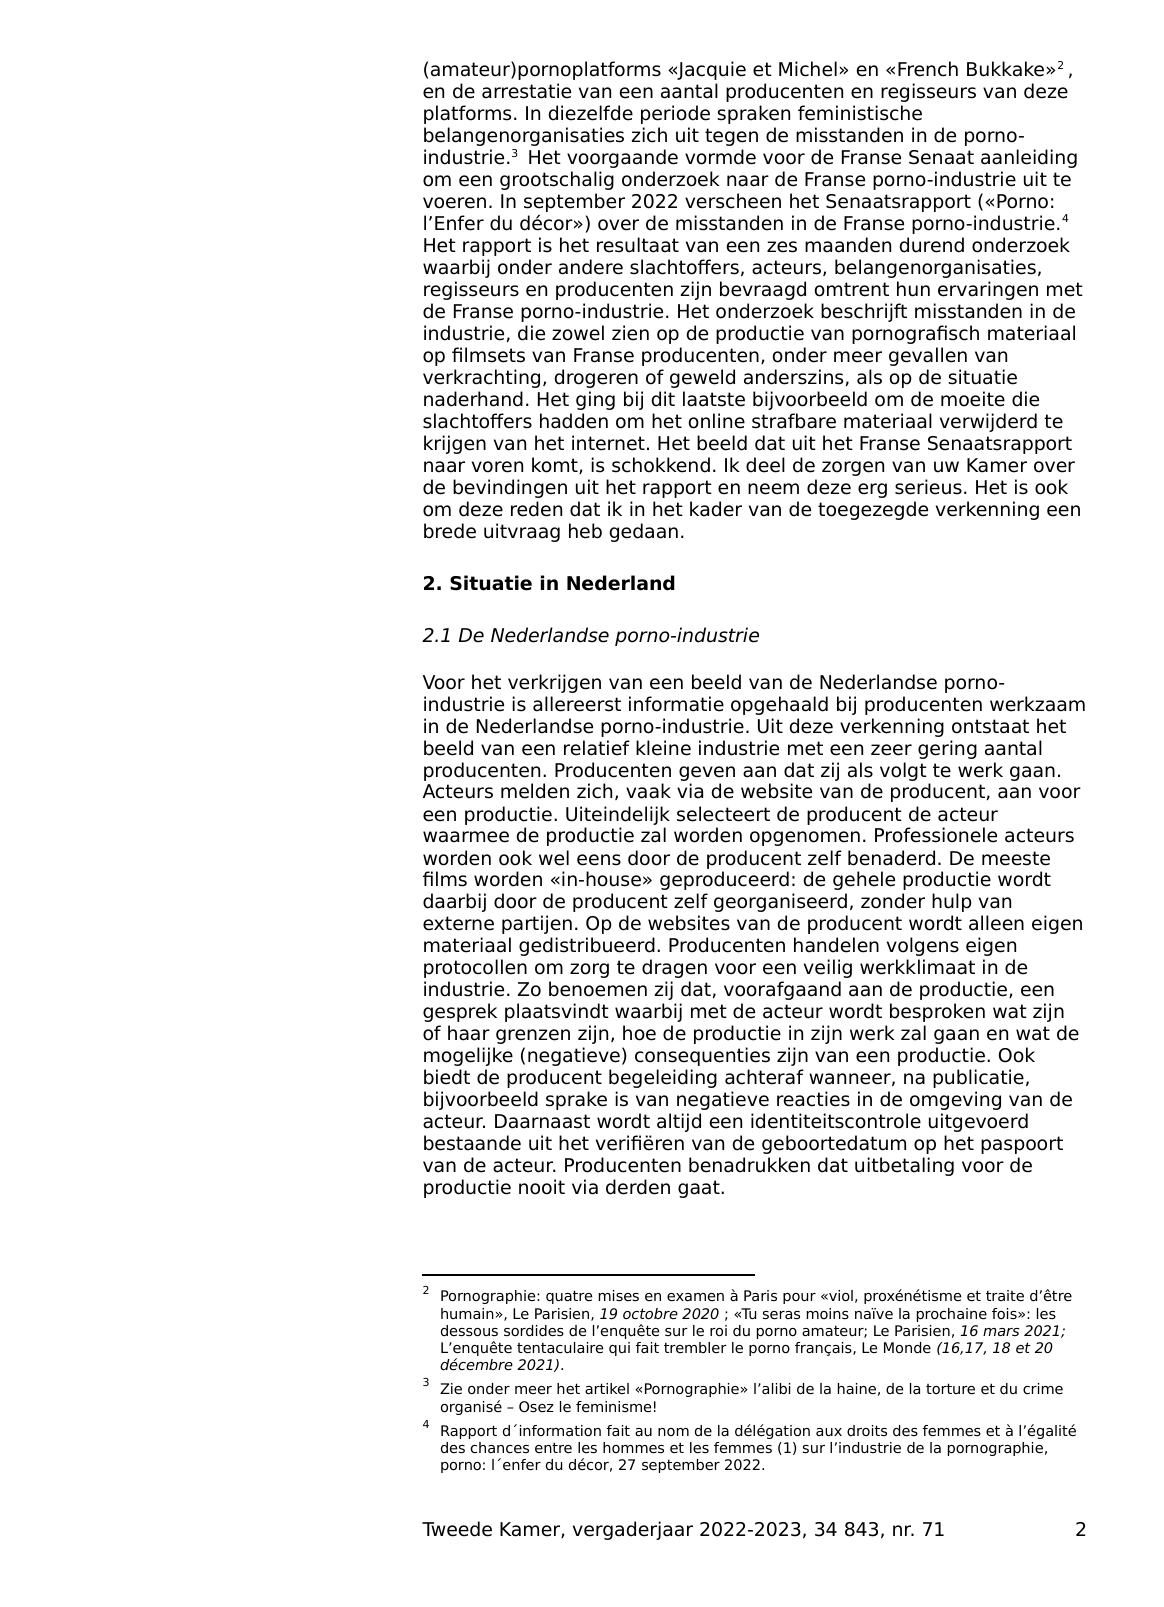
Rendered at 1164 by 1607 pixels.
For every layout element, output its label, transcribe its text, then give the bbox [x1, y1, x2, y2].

text Voor het verkrijgen van een beeld van de Nederlandse porno-industrie is allereerst informatie opgehaald bij producenten werkzaam in de Nederlandse porno-industrie. Uit deze verkenning ontstaat het beeld van een relatief kleine industrie met een zeer gering aantal producenten. Producenten geven aan dat zij als volgt te werk gaan. Acteurs melden zich, vaak via de website van de producent, aan voor een productie. Uiteindelijk selecteert de producent de acteur waarmee de productie zal worden opgenomen. Professionele acteurs worden ook wel eens door de producent zelf benaderd. De meeste films worden «in-house» geproduceerd: de gehele productie wordt daarbij door de producent zelf georganiseerd, zonder hulp van externe partijen. Op de websites van de producent wordt alleen eigen materiaal gedistribueerd. Producenten handelen volgens eigen protocollen om zorg te dragen voor een veilig werkklimaat in de industrie. Zo benoemen zij dat, voorafgaand aan de productie, een gesprek plaatsvindt waarbij met de acteur wordt besproken wat zijn of haar grenzen zijn, hoe de productie in zijn werk zal gaan en wat de mogelijke (negatieve) consequenties zijn van een productie. Ook biedt de producent begeleiding achteraf wanneer, na publicatie, bijvoorbeeld sprake is van negatieve reacties in de omgeving van de acteur. Daarnaast wordt altijd een identiteitscontrole uitgevoerd bestaande uit het verifiëren van de geboortedatum op het paspoort van de acteur. Producenten benadrukken dat uitbetaling voor de productie nooit via derden gaat. [422, 672, 1087, 1199]
subtitle 2. Situatie in Nederland [422, 573, 1087, 594]
text Rapport d´information fait au nom de la délégation aux droits des femmes et à l’égalité des chances entre les hommes et les femmes (1) sur l’industrie de la pornographie, porno: l´enfer du décor, 27 september 2022. [422, 1418, 1087, 1474]
subtitle 2.1 De Nederlandse porno-industrie [422, 624, 1087, 647]
text Pornographie: quatre mises en examen à Paris pour «viol, proxénétisme et traite d’être humain», Le Parisien, 19 octobre 2020 ; «Tu seras moins naïve la prochaine fois»: les dessous sordides de l’enquête sur le roi du porno amateur; Le Parisien, 16 mars 2021; L’enquête tentaculaire qui fait trembler le porno français, Le Monde (16,17, 18 et 20 décembre 2021). [422, 1284, 1087, 1374]
text (amateur)pornoplatforms «Jacquie et Michel» en «French Bukkake», en de arrestatie van een aantal producenten en regisseurs van deze platforms. In diezelfde periode spraken feministische belangenorganisaties zich uit tegen de misstanden in de porno-industrie. Het voorgaande vormde voor de Franse Senaat aanleiding om een grootschalig onderzoek naar de Franse porno-industrie uit te voeren. In september 2022 verscheen het Senaatsrapport («Porno: l’Enfer du décor») over de misstanden in de Franse porno-industrie. Het rapport is het resultaat van een zes maanden durend onderzoek waarbij onder andere slachtoffers, acteurs, belangenorganisaties, regisseurs en producenten zijn bevraagd omtrent hun ervaringen met de Franse porno-industrie. Het onderzoek beschrijft misstanden in de industrie, die zowel zien op de productie van pornografisch materiaal op filmsets van Franse producenten, onder meer gevallen van verkrachting, drogeren of geweld anderszins, als op de situatie naderhand. Het ging bij dit laatste bijvoorbeeld om de moeite die slachtoffers hadden om het online strafbare materiaal verwijderd te krijgen van het internet. Het beeld dat uit het Franse Senaatsrapport naar voren komt, is schokkend. Ik deel de zorgen van uw Kamer over de bevindingen uit het rapport en neem deze erg serieus. Het is ook om deze reden dat ik in het kader van de toegezegde verkenning een brede uitvraag heb gedaan. [422, 59, 1087, 543]
text Zie onder meer het artikel «Pornographie» l’alibi de la haine, de la torture et du crime organisé – Osez le feminisme! [422, 1377, 1087, 1416]
